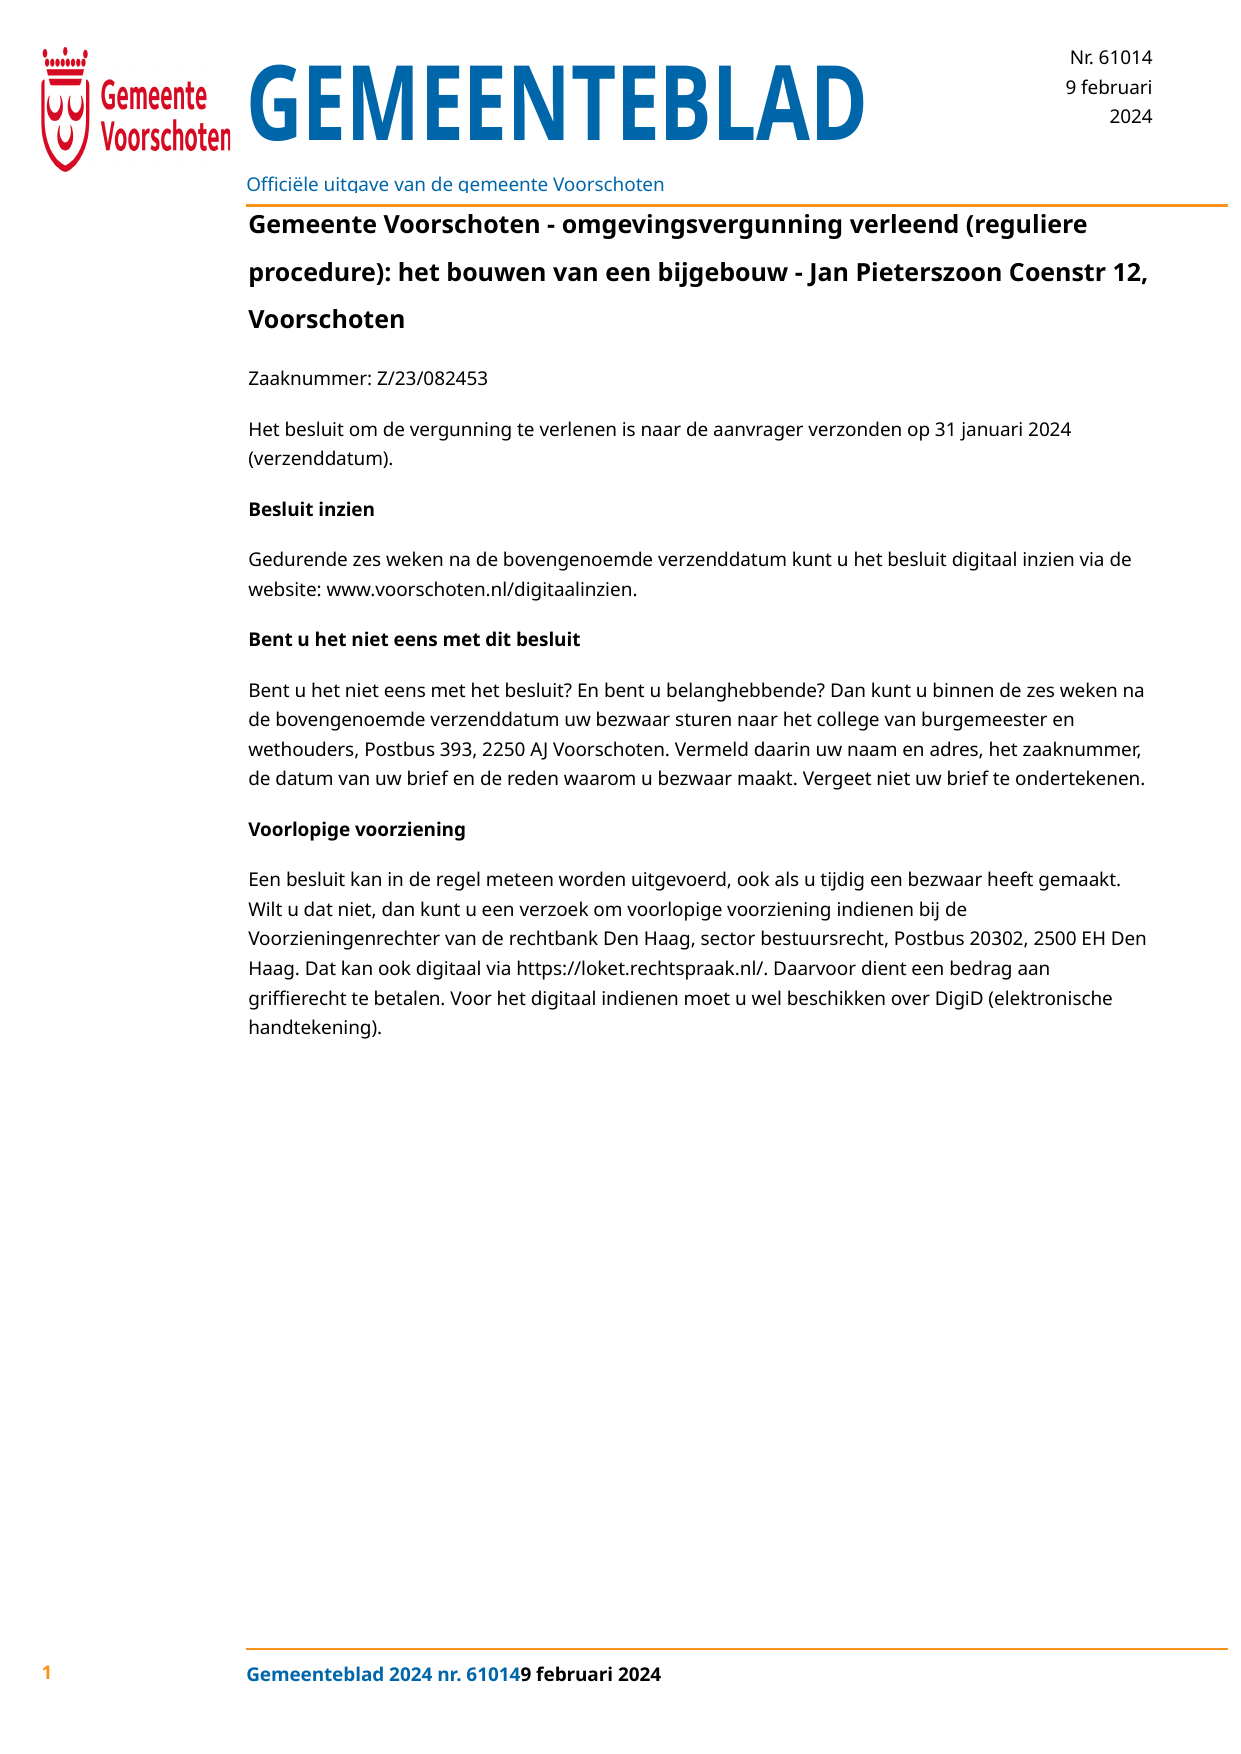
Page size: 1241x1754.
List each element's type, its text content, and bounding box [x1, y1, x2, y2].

text Een besluit kan in de regel meteen worden uitgevoerd, ook als u tijdig een bezwaar heeft gemaakt. Wilt u dat niet, dan kunt u een verzoek om voorlopige voorziening indienen bij de Voorzieningenrechter van de rechtbank Den Haag, sector bestuursrecht, Postbus 20302, 2500 EH Den Haag. Dat kan ook digitaal via https://loket.rechtspraak.nl/. Daarvoor dient een bedrag aan griffierecht te betalen. Voor het digitaal indienen moet u wel beschikken over DigiD (elektronische handtekening). [248, 866, 1152, 1040]
text Zaaknummer: Z/23/082453 [248, 366, 1152, 391]
picture [41, 47, 231, 172]
text Voorlopige voorziening [248, 816, 1152, 842]
text Gemeente Voorschoten - omgevingsvergunning verleend (reguliere procedure): het bouwen van een bijgebouw - Jan Pieterszoon Coenstr 12, Voorschoten [248, 207, 1152, 336]
text Besluit inzien [248, 496, 1152, 522]
text Het besluit om de vergunning te verlenen is naar de aanvrager verzonden op 31 januari 2024 (verzenddatum). [248, 416, 1152, 471]
text Bent u het niet eens met dit besluit [248, 626, 1152, 652]
text Gedurende zes weken na de bovengenoemde verzenddatum kunt u het besluit digitaal inzien via de website: www.voorschoten.nl/digitaalinzien. [248, 546, 1152, 602]
text Bent u het niet eens met het besluit? En bent u belanghebbende? Dan kunt u binnen de zes weken na de bovengenoemde verzenddatum uw bezwaar sturen naar het college van burgemeester en wethouders, Postbus 393, 2250 AJ Voorschoten. Vermeld daarin uw naam en adres, het zaaknummer, de datum van uw brief en de reden waarom u bezwaar maakt. Vergeet niet uw brief te ondertekenen. [248, 677, 1152, 791]
